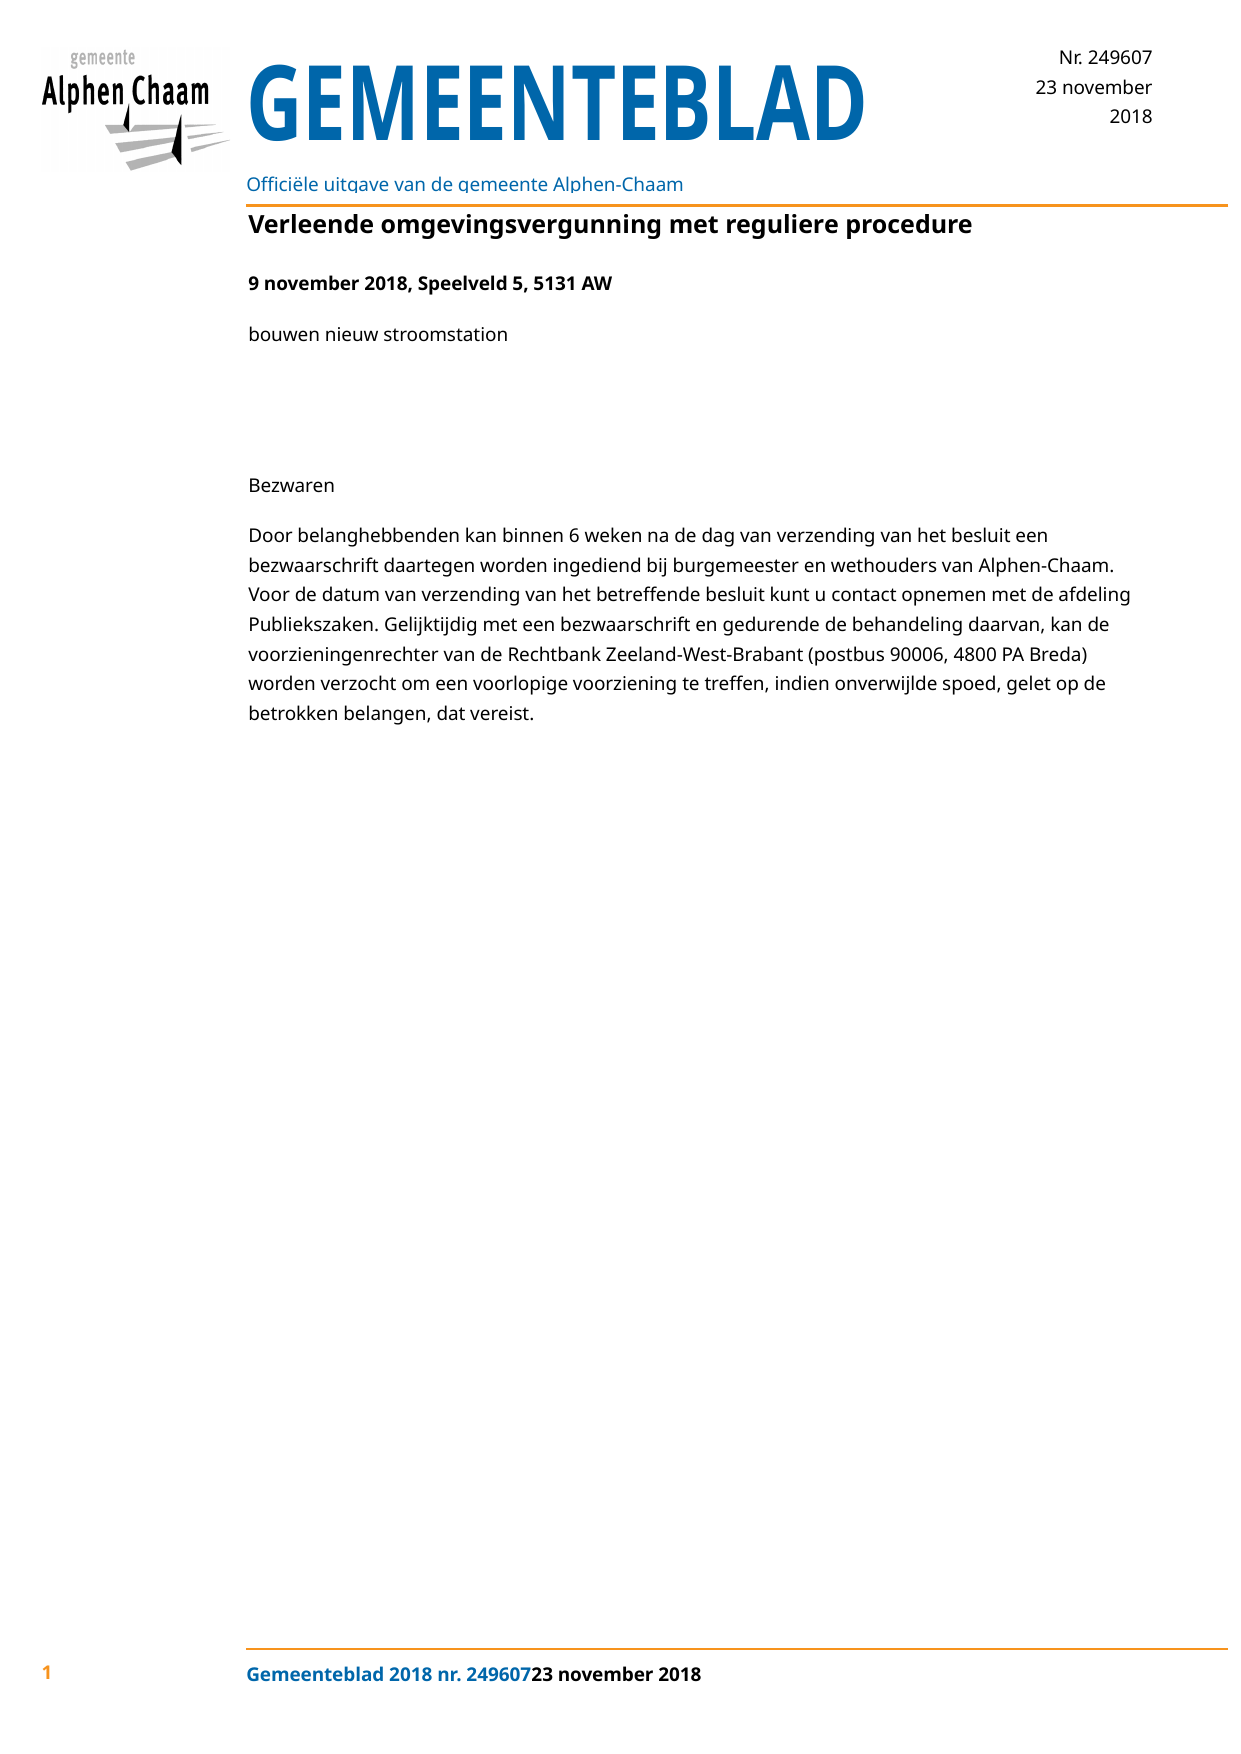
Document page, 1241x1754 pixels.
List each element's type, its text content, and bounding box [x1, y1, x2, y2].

picture [41, 47, 231, 172]
text Door belanghebbenden kan binnen 6 weken na de dag van verzending van het besluit een bezwaarschrift daartegen worden ingediend bij burgemeester en wethouders van Alphen-Chaam. Voor de datum van verzending van het betreffende besluit kunt u contact opnemen met de afdeling Publiekszaken. Gelijktijdig met een bezwaarschrift en gedurende de behandeling daarvan, kan de voorzieningenrechter van de Rechtbank Zeeland-West-Brabant (postbus 90006, 4800 PA Breda) worden verzocht om een voorlopige voorziening te treffen, indien onverwijlde spoed, gelet op de betrokken belangen, dat vereist. [248, 522, 1152, 726]
text 9 november 2018, Speelveld 5, 5131 AW [248, 270, 1152, 296]
text Verleende omgevingsvergunning met reguliere procedure [248, 207, 1152, 241]
text Bezwaren [248, 472, 1152, 498]
text bouwen nieuw stroomstation [248, 321, 1152, 346]
